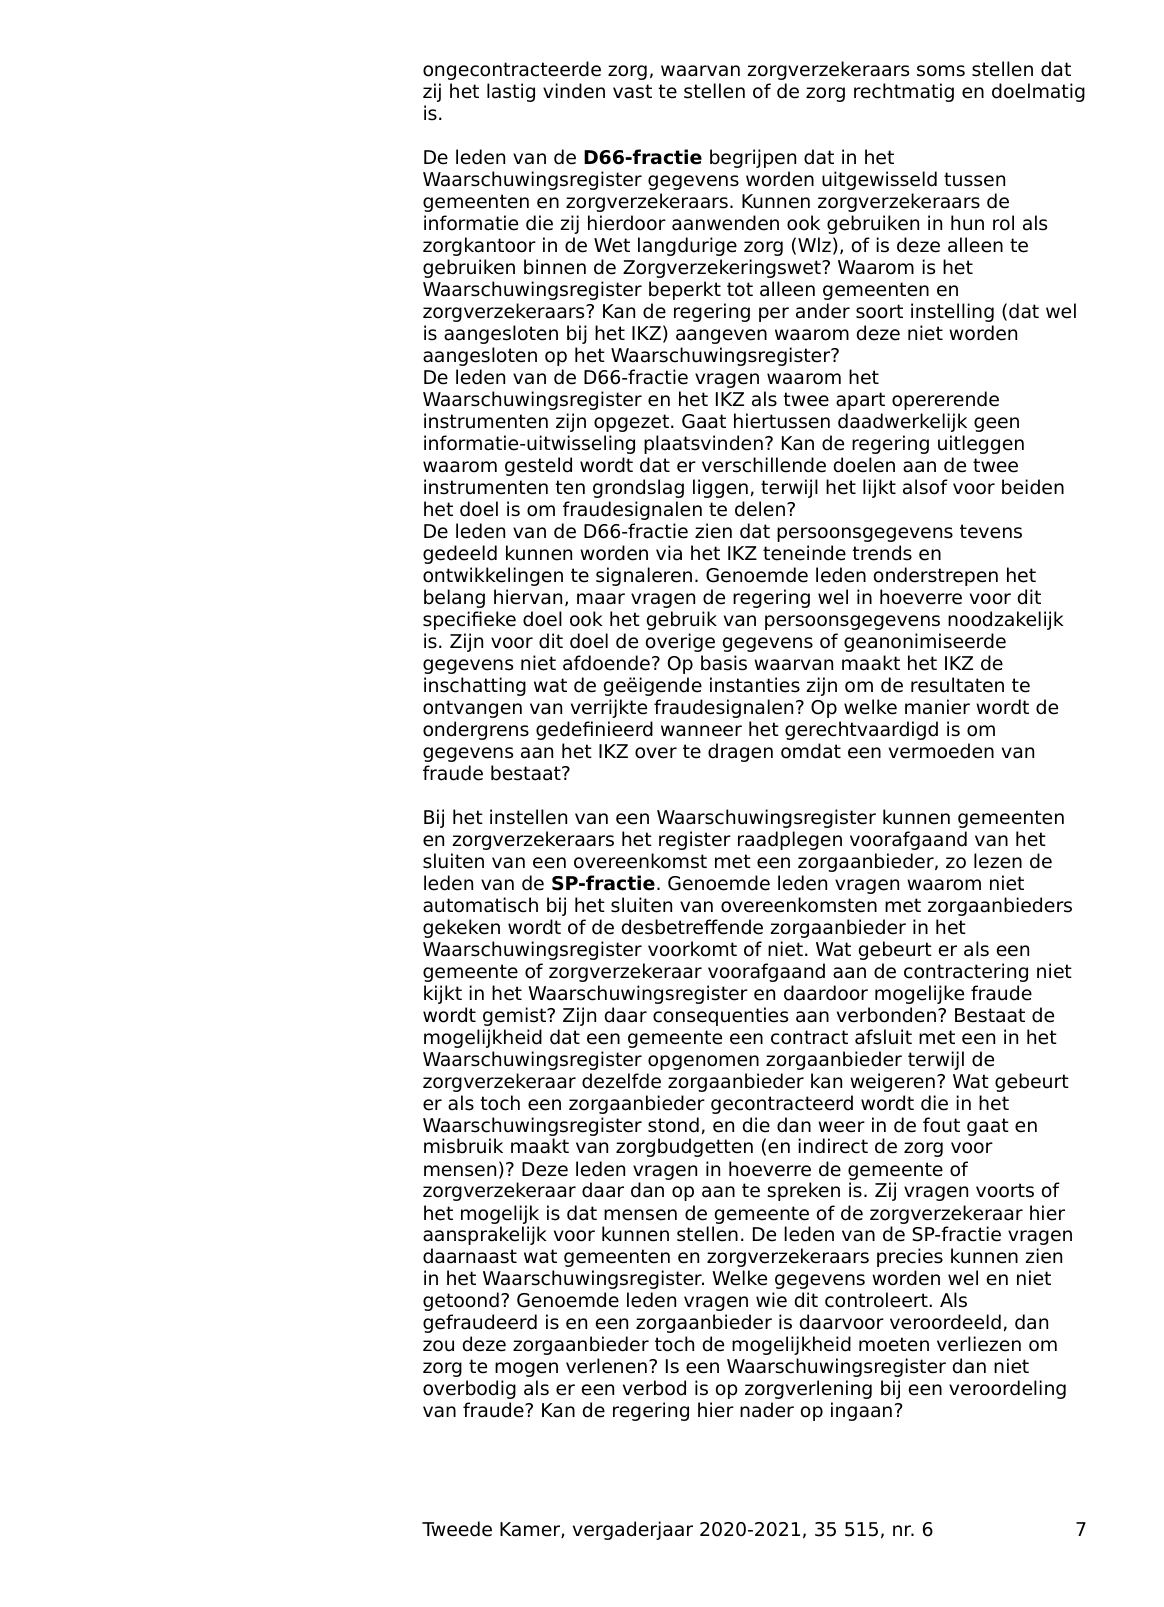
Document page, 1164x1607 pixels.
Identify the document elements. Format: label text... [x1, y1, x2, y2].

text De leden van de D66-fractie zien dat persoonsgegevens tevens gedeeld kunnen worden via het IKZ teneinde trends en ontwikkelingen te signaleren. Genoemde leden onderstrepen het belang hiervan, maar vragen de regering wel in hoeverre voor dit specifieke doel ook het gebruik van persoonsgegevens noodzakelijk is. Zijn voor dit doel de overige gegevens of geanonimiseerde gegevens niet afdoende? Op basis waarvan maakt het IKZ de inschatting wat de geëigende instanties zijn om de resultaten te ontvangen van verrijkte fraudesignalen? Op welke manier wordt de ondergrens gedefinieerd wanneer het gerechtvaardigd is om gegevens aan het IKZ over te dragen omdat een vermoeden van fraude bestaat? [422, 521, 1087, 784]
text De leden van de D66-fractie begrijpen dat in het Waarschuwingsregister gegevens worden uitgewisseld tussen gemeenten en zorgverzekeraars. Kunnen zorgverzekeraars de informatie die zij hierdoor aanwenden ook gebruiken in hun rol als zorgkantoor in de Wet langdurige zorg (Wlz), of is deze alleen te gebruiken binnen de Zorgverzekeringswet? Waarom is het Waarschuwingsregister beperkt tot alleen gemeenten en zorgverzekeraars? Kan de regering per ander soort instelling (dat wel is aangesloten bij het IKZ) aangeven waarom deze niet worden aangesloten op het Waarschuwingsregister? [422, 147, 1087, 367]
text Bij het instellen van een Waarschuwingsregister kunnen gemeenten en zorgverzekeraars het register raadplegen voorafgaand van het sluiten van een overeenkomst met een zorgaanbieder, zo lezen de leden van de SP-fractie. Genoemde leden vragen waarom niet automatisch bij het sluiten van overeenkomsten met zorgaanbieders gekeken wordt of de desbetreffende zorgaanbieder in het Waarschuwingsregister voorkomt of niet. Wat gebeurt er als een gemeente of zorgverzekeraar voorafgaand aan de contractering niet kijkt in het Waarschuwingsregister en daardoor mogelijke fraude wordt gemist? Zijn daar consequenties aan verbonden? Bestaat de mogelijkheid dat een gemeente een contract afsluit met een in het Waarschuwingsregister opgenomen zorgaanbieder terwijl de zorgverzekeraar dezelfde zorgaanbieder kan weigeren? Wat gebeurt er als toch een zorgaanbieder gecontracteerd wordt die in het Waarschuwingsregister stond, en die dan weer in de fout gaat en misbruik maakt van zorgbudgetten (en indirect de zorg voor mensen)? Deze leden vragen in hoeverre de gemeente of zorgverzekeraar daar dan op aan te spreken is. Zij vragen voorts of het mogelijk is dat mensen de gemeente of de zorgverzekeraar hier aansprakelijk voor kunnen stellen. De leden van de SP-fractie vragen daarnaast wat gemeenten en zorgverzekeraars precies kunnen zien in het Waarschuwingsregister. Welke gegevens worden wel en niet getoond? Genoemde leden vragen wie dit controleert. Als gefraudeerd is en een zorgaanbieder is daarvoor veroordeeld, dan zou deze zorgaanbieder toch de mogelijkheid moeten verliezen om zorg te mogen verlenen? Is een Waarschuwingsregister dan niet overbodig als er een verbod is op zorgverlening bij een veroordeling van fraude? Kan de regering hier nader op ingaan? [422, 807, 1087, 1422]
text De leden van de D66-fractie vragen waarom het Waarschuwingsregister en het IKZ als twee apart opererende instrumenten zijn opgezet. Gaat hiertussen daadwerkelijk geen informatie-uitwisseling plaatsvinden? Kan de regering uitleggen waarom gesteld wordt dat er verschillende doelen aan de twee instrumenten ten grondslag liggen, terwijl het lijkt alsof voor beiden het doel is om fraudesignalen te delen? [422, 367, 1087, 521]
text ongecontracteerde zorg, waarvan zorgverzekeraars soms stellen dat zij het lastig vinden vast te stellen of de zorg rechtmatig en doelmatig is. [422, 59, 1087, 125]
